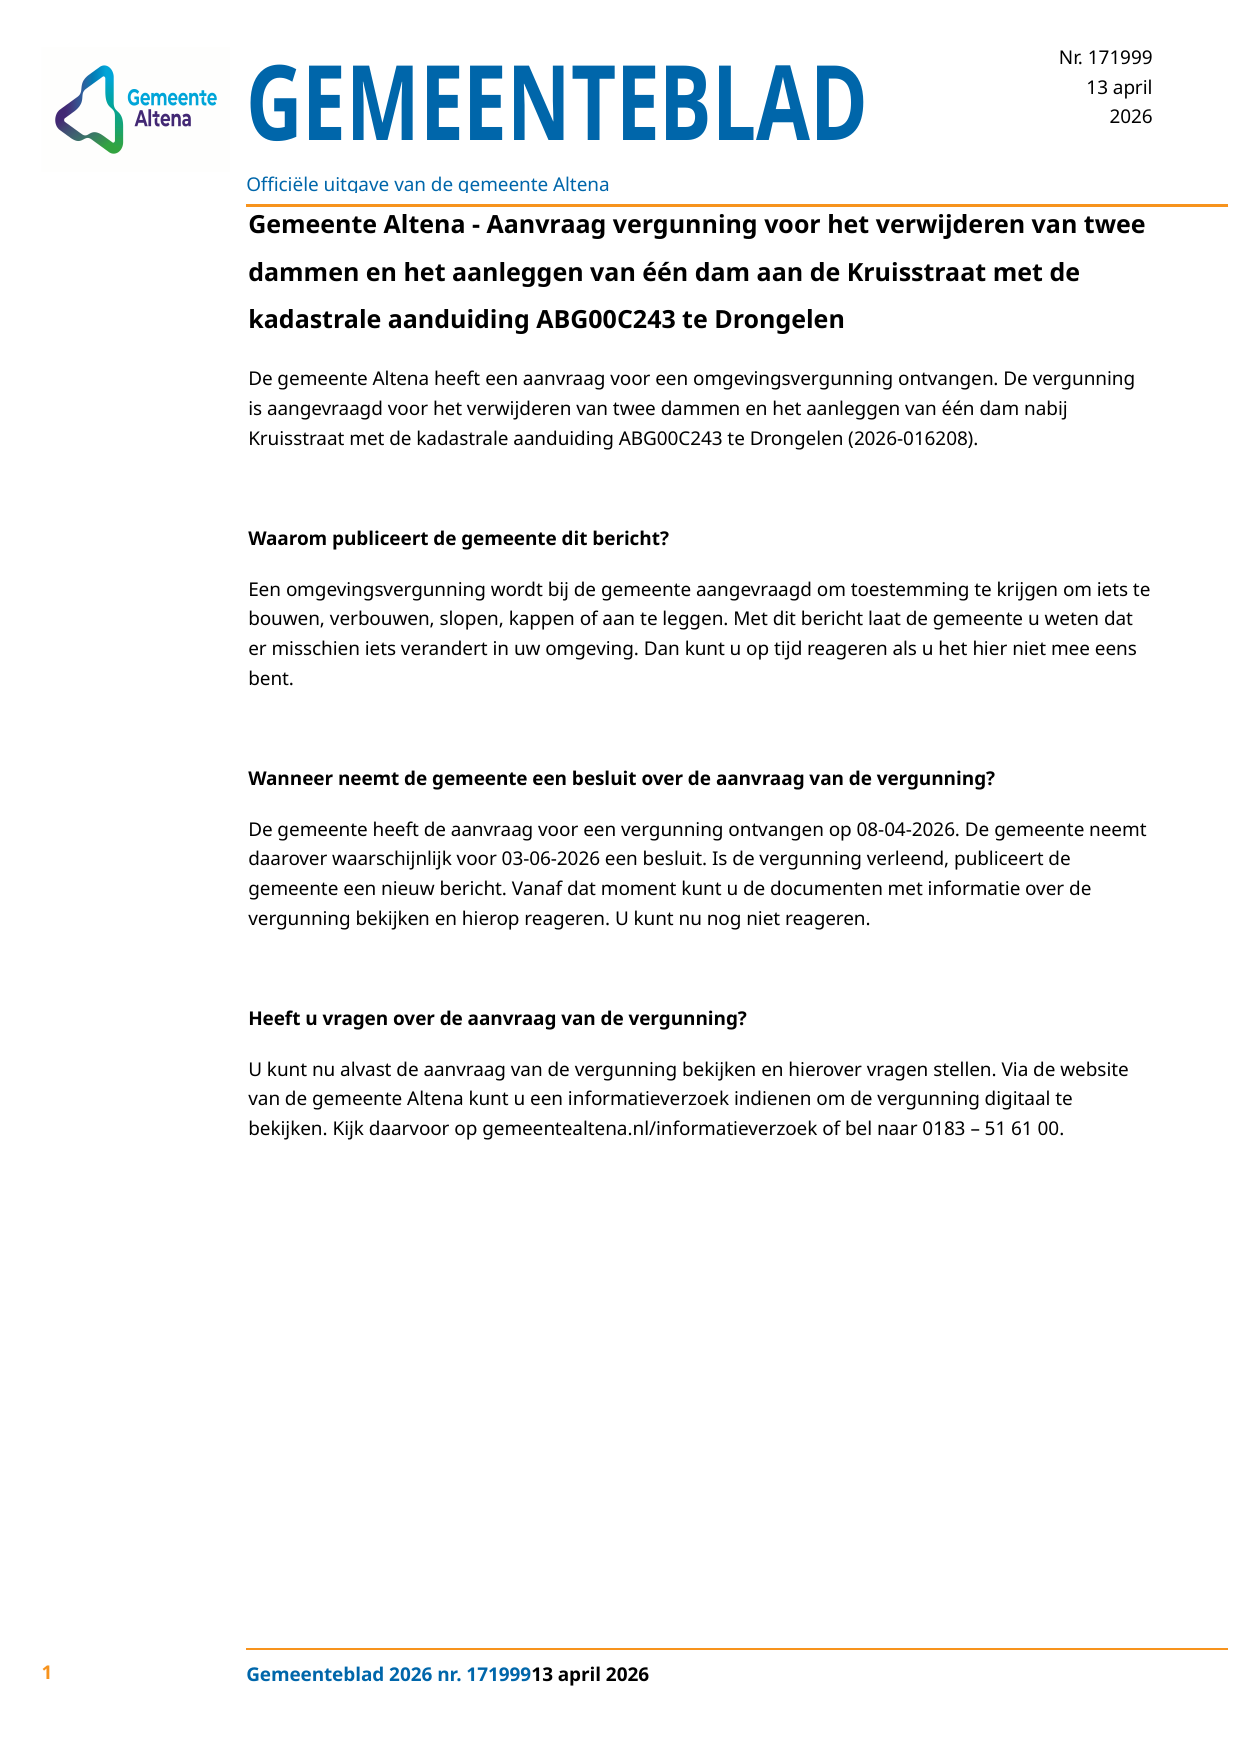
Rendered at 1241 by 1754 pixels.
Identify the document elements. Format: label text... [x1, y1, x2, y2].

text De gemeente Altena heeft een aanvraag voor een omgevingsvergunning ontvangen. De vergunning is aangevraagd voor het verwijderen van twee dammen en het aanleggen van één dam nabij Kruisstraat met de kadastrale aanduiding ABG00C243 te Drongelen (2026-016208). [248, 366, 1152, 450]
text Heeft u vragen over de aanvraag van de vergunning? [248, 1006, 1152, 1031]
text De gemeente heeft de aanvraag voor een vergunning ontvangen op 08-04-2026. De gemeente neemt daarover waarschijnlijk voor 03-06-2026 een besluit. Is de vergunning verleend, publiceert de gemeente een nieuw bericht. Vanaf dat moment kunt u de documenten met informatie over de vergunning bekijken en hierop reageren. U kunt nu nog niet reageren. [248, 816, 1152, 930]
text Een omgevingsvergunning wordt bij de gemeente aangevraagd om toestemming te krijgen om iets te bouwen, verbouwen, slopen, kappen of aan te leggen. Met dit bericht laat de gemeente u weten dat er misschien iets verandert in uw omgeving. Dan kunt u op tijd reageren als u het hier niet mee eens bent. [248, 576, 1152, 690]
picture [41, 47, 231, 172]
text Waarom publiceert de gemeente dit bericht? [248, 526, 1152, 551]
text Wanneer neemt de gemeente een besluit over de aanvraag van de vergunning? [248, 766, 1152, 791]
text U kunt nu alvast de aanvraag van de vergunning bekijken en hierover vragen stellen. Via de website van de gemeente Altena kunt u een informatieverzoek indienen om de vergunning digitaal te bekijken. Kijk daarvoor op gemeentealtena.nl/informatieverzoek of bel naar 0183 – 51 61 00. [248, 1056, 1152, 1141]
text Gemeente Altena - Aanvraag vergunning voor het verwijderen van twee dammen en het aanleggen van één dam aan de Kruisstraat met de kadastrale aanduiding ABG00C243 te Drongelen [248, 207, 1152, 336]
